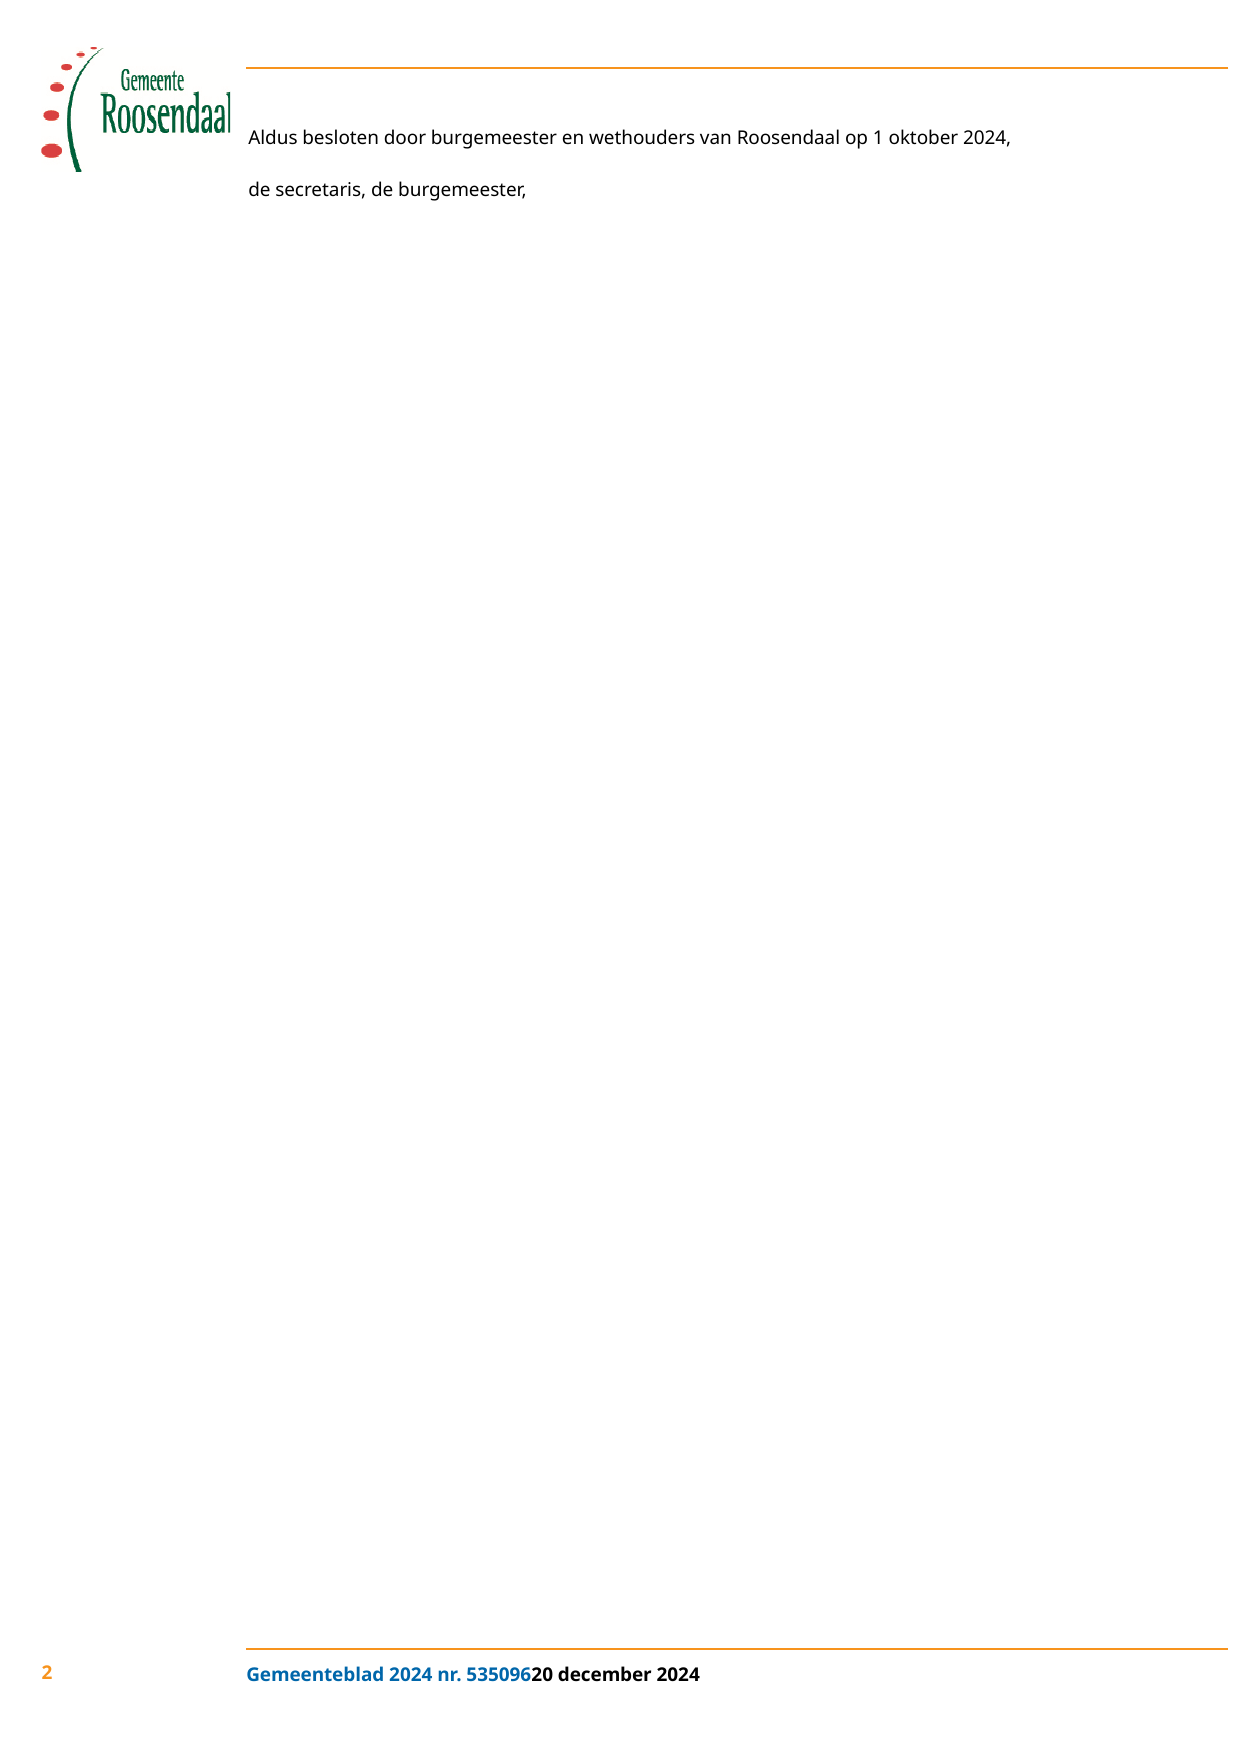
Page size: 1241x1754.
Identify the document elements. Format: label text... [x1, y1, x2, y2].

text Aldus besloten door burgemeester en wethouders van Roosendaal op 1 oktober 2024, [248, 124, 1152, 150]
picture [41, 47, 231, 172]
text de secretaris, de burgemeester, [248, 176, 1152, 202]
